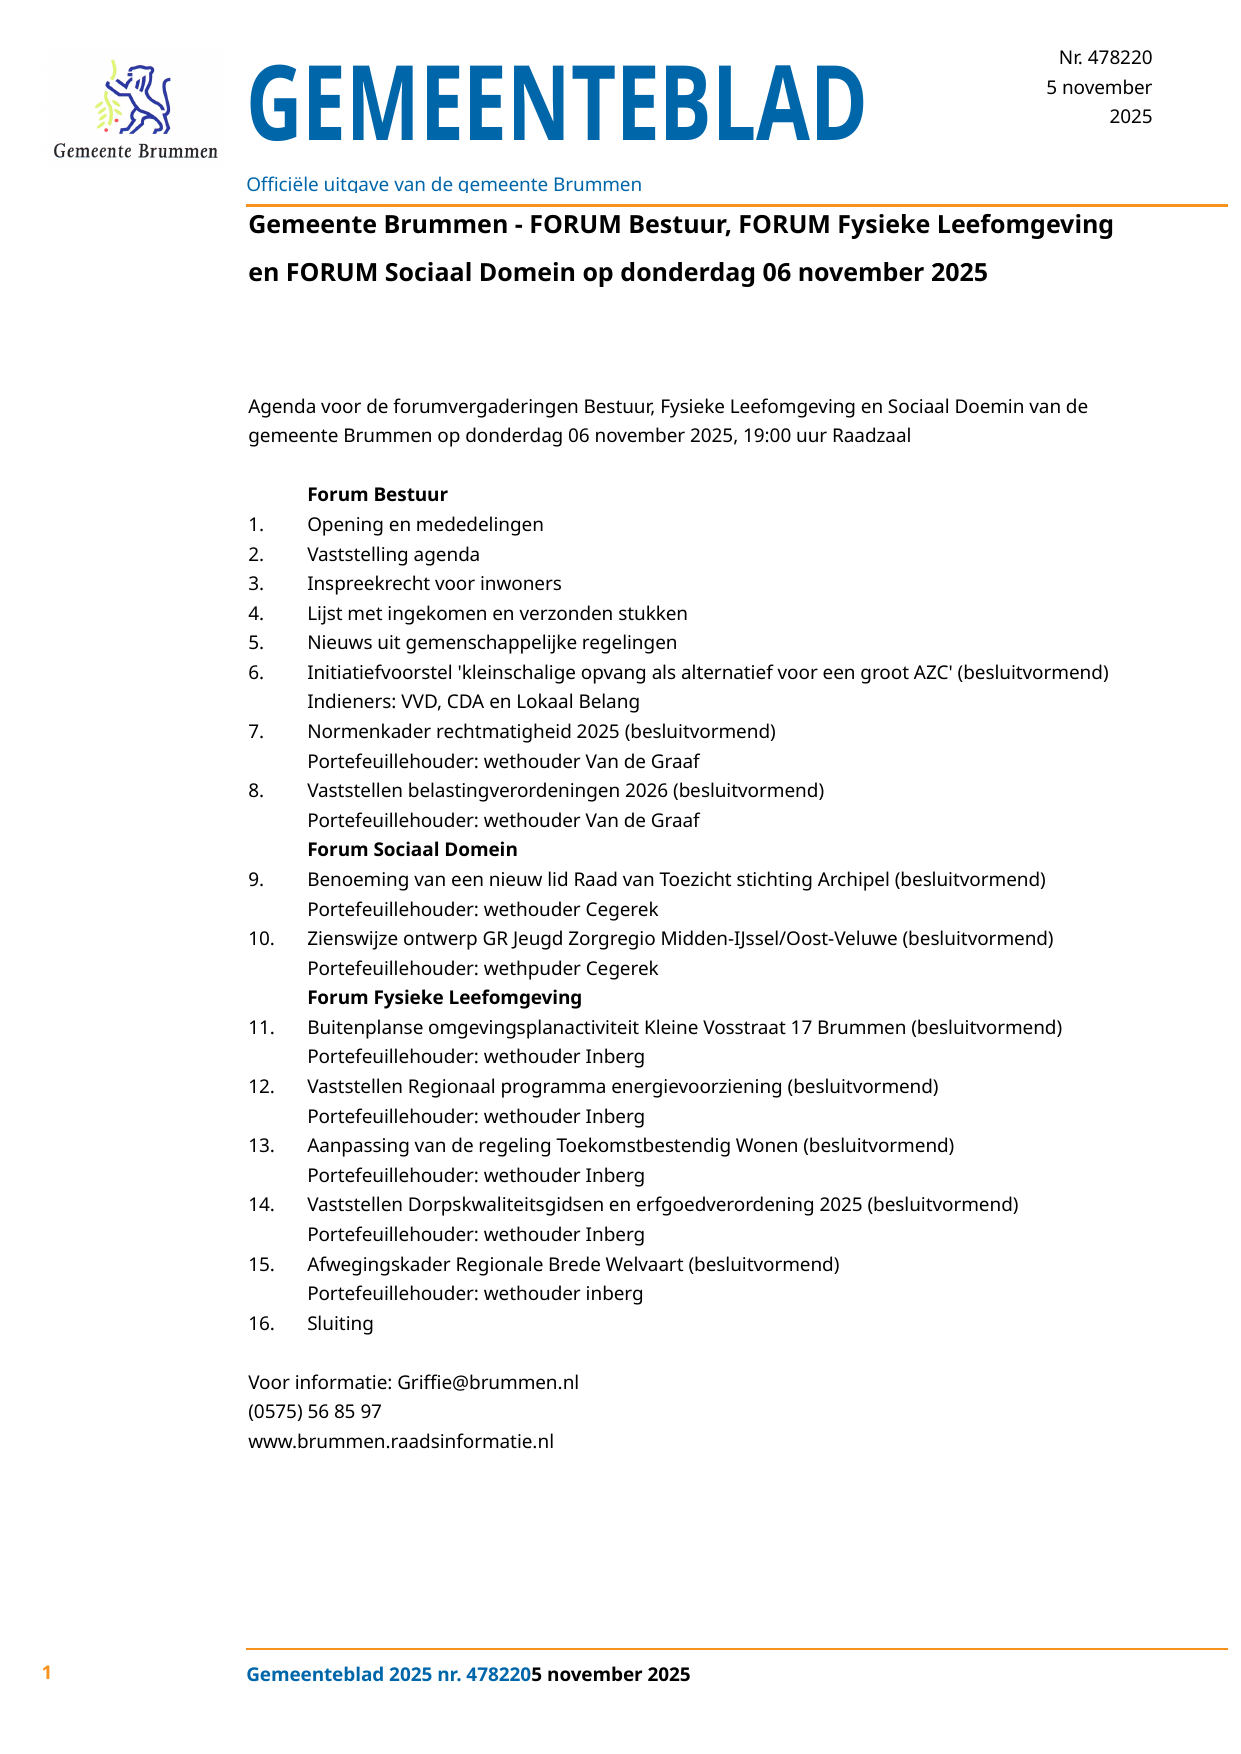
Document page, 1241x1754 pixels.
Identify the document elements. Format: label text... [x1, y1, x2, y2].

list Vaststelling agenda [248, 541, 1152, 567]
list Forum Fysieke Leefomgeving [248, 984, 1152, 1010]
text www.brummen.raadsinformatie.nl [248, 1428, 1152, 1454]
list Vaststellen Regionaal programma energievoorziening (besluitvormend) [248, 1073, 1152, 1099]
list Normenkader rechtmatigheid 2025 (besluitvormend) [248, 718, 1152, 744]
text Agenda voor de forumvergaderingen Bestuur, Fysieke Leefomgeving en Sociaal Doemin van de gemeente Brummen op donderdag 06 november 2025, 19:00 uur Raadzaal [248, 393, 1152, 448]
list Inspreekrecht voor inwoners [248, 570, 1152, 596]
picture [41, 47, 231, 172]
list Opening en mededelingen [248, 511, 1152, 537]
list Initiatiefvoorstel 'kleinschalige opvang als alternatief voor een groot AZC' (besluitvormend) [248, 659, 1152, 685]
list Indieners: VVD, CDA en Lokaal Belang [248, 689, 1152, 714]
list Portefeuillehouder: wethouder Inberg [248, 1103, 1152, 1129]
list Portefeuillehouder: wethouder Inberg [248, 1162, 1152, 1188]
text (0575) 56 85 97 [248, 1399, 1152, 1424]
list Portefeuillehouder: wethouder Inberg [248, 1044, 1152, 1069]
list Forum Bestuur [248, 482, 1152, 507]
list Portefeuillehouder: wethpuder Cegerek [248, 955, 1152, 981]
list Zienswijze ontwerp GR Jeugd Zorgregio Midden-IJssel/Oost-Veluwe (besluitvormend) [248, 925, 1152, 951]
list Lijst met ingekomen en verzonden stukken [248, 600, 1152, 626]
list Forum Sociaal Domein [248, 837, 1152, 862]
list Benoeming van een nieuw lid Raad van Toezicht stichting Archipel (besluitvormend) [248, 866, 1152, 892]
list Aanpassing van de regeling Toekomstbestendig Wonen (besluitvormend) [248, 1132, 1152, 1158]
list Nieuws uit gemenschappelijke regelingen [248, 629, 1152, 655]
list Portefeuillehouder: wethouder Inberg [248, 1221, 1152, 1247]
list Portefeuillehouder: wethouder Van de Graaf [248, 807, 1152, 833]
list Portefeuillehouder: wethouder inberg [248, 1280, 1152, 1306]
list Portefeuillehouder: wethouder Van de Graaf [248, 748, 1152, 774]
list Sluiting [248, 1310, 1152, 1336]
list Vaststellen Dorpskwaliteitsgidsen en erfgoedverordening 2025 (besluitvormend) [248, 1192, 1152, 1217]
list Buitenplanse omgevingsplanactiviteit Kleine Vosstraat 17 Brummen (besluitvormend) [248, 1014, 1152, 1040]
list Portefeuillehouder: wethouder Cegerek [248, 896, 1152, 922]
list Vaststellen belastingverordeningen 2026 (besluitvormend) [248, 777, 1152, 803]
list Afwegingskader Regionale Brede Welvaart (besluitvormend) [248, 1251, 1152, 1277]
text Gemeente Brummen - FORUM Bestuur, FORUM Fysieke Leefomgeving en FORUM Sociaal Domein op donderdag 06 november 2025 [248, 207, 1152, 288]
text Voor informatie: Griffie@brummen.nl [248, 1369, 1152, 1395]
